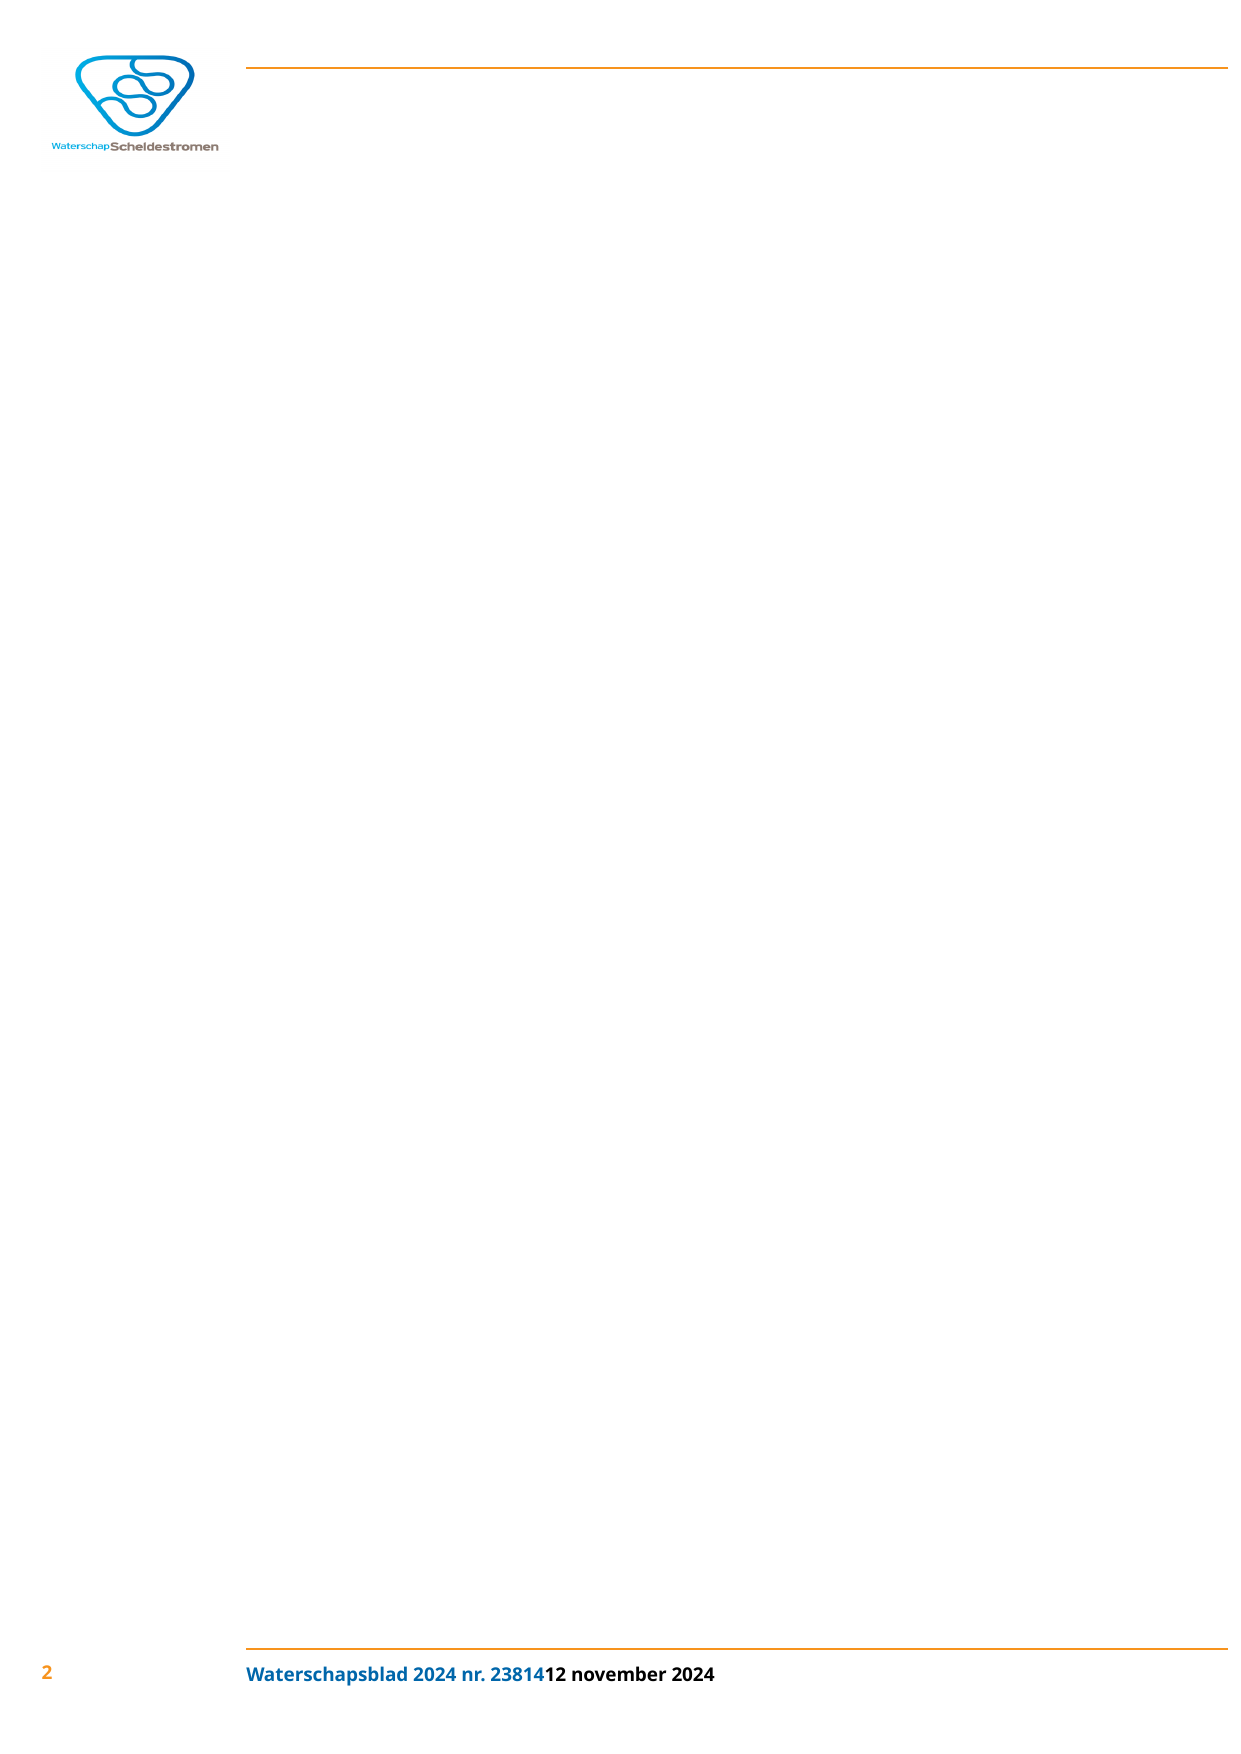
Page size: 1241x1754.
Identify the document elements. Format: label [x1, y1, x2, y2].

picture [41, 47, 231, 172]
